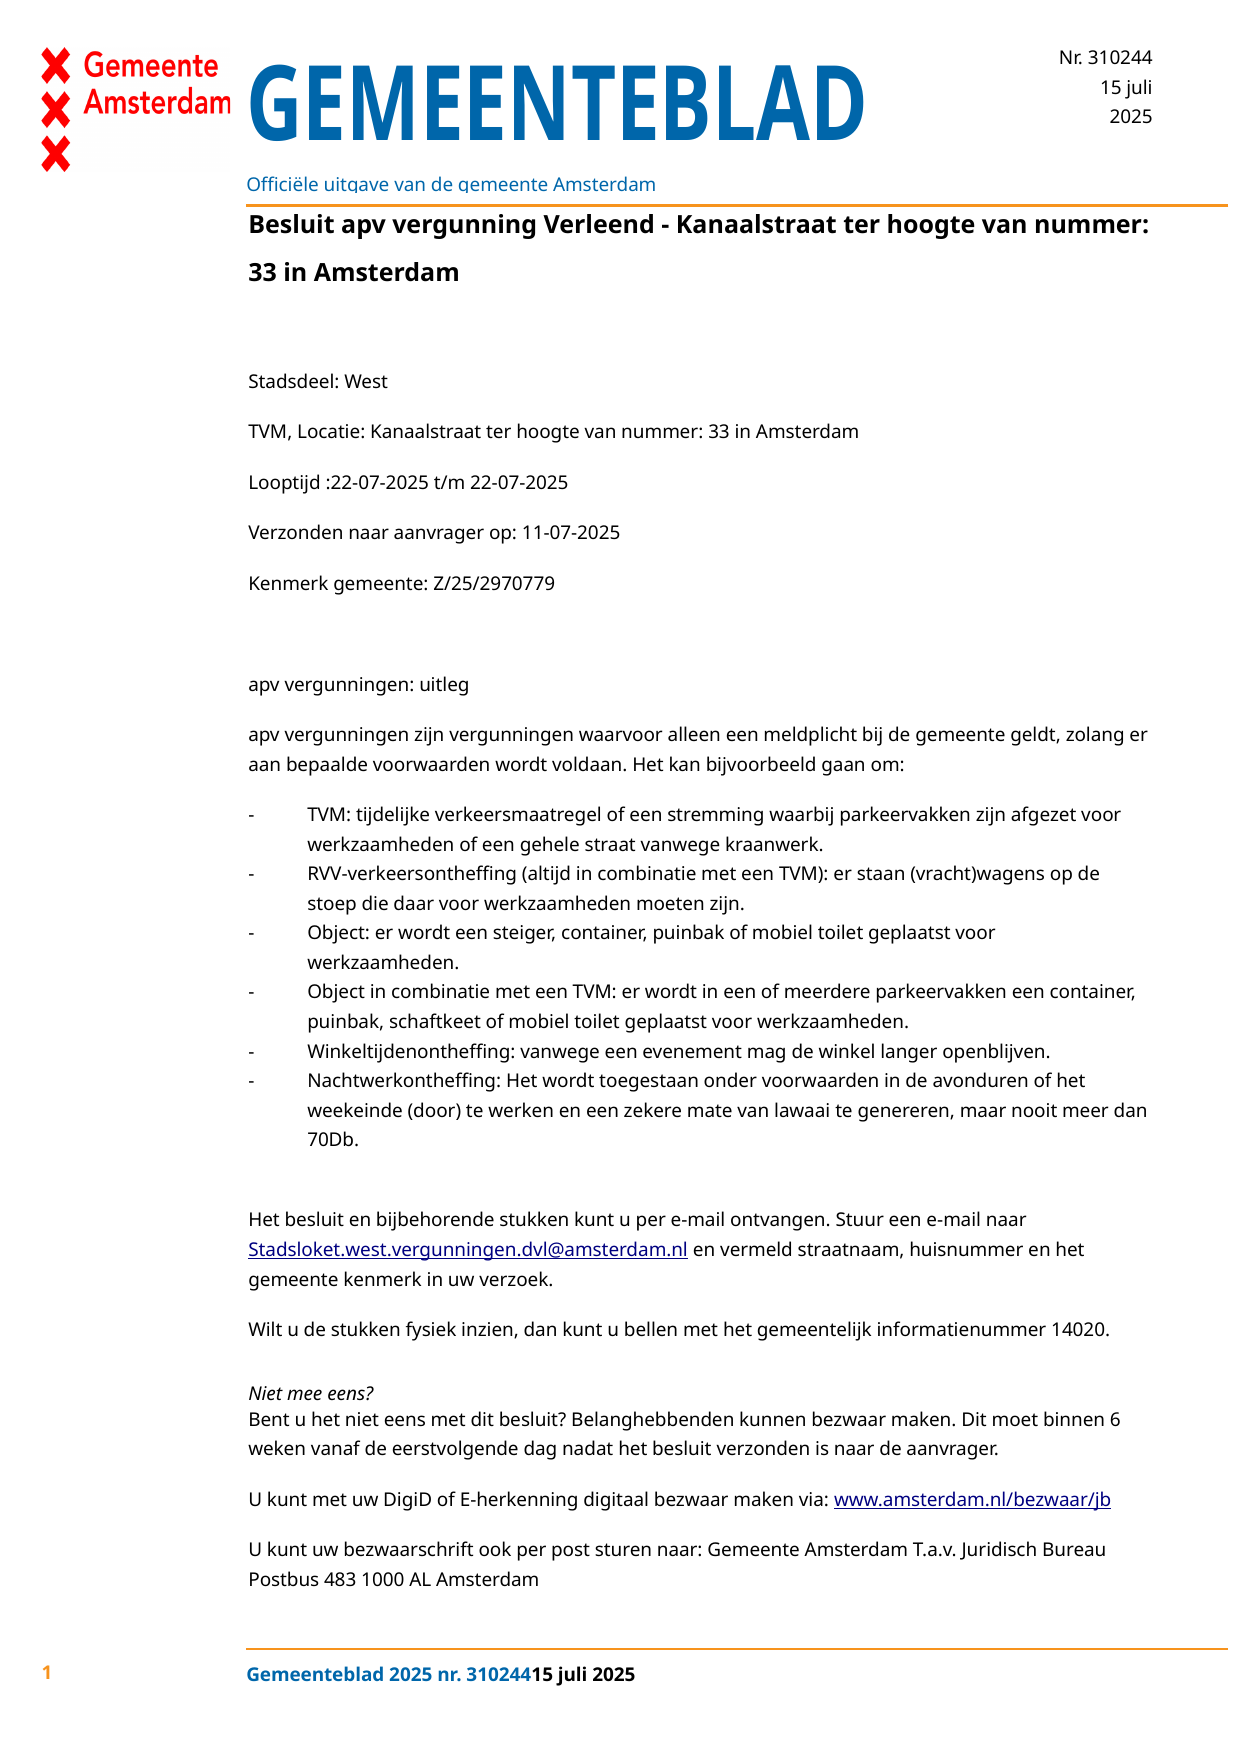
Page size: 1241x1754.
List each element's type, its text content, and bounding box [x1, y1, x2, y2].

picture [41, 47, 231, 172]
list RVV-verkeersontheffing (altijd in combinatie met een TVM): er staan (vracht)wagens op de stoep die daar voor werkzaamheden moeten zijn. [248, 860, 1152, 916]
list TVM: tijdelijke verkeersmaatregel of een stremming waarbij parkeervakken zijn afgezet voor werkzaamheden of een gehele straat vanwege kraanwerk. [248, 801, 1152, 857]
text apv vergunningen zijn vergunningen waarvoor alleen een meldplicht bij de gemeente geldt, zolang er aan bepaalde voorwaarden wordt voldaan. Het kan bijvoorbeeld gaan om: [248, 721, 1152, 777]
text Kenmerk gemeente: Z/25/2970779 [248, 570, 1152, 596]
text apv vergunningen: uitleg [248, 671, 1152, 697]
text Looptijd :22-07-2025 t/m 22-07-2025 [248, 469, 1152, 495]
list Winkeltijdenontheffing: vanwege een evenement mag de winkel langer openblijven. [248, 1038, 1152, 1064]
text Bent u het niet eens met dit besluit? Belanghebbenden kunnen bezwaar maken. Dit moet binnen 6 weken vanaf de eerstvolgende dag nadat het besluit verzonden is naar de aanvrager. [248, 1406, 1152, 1461]
text Verzonden naar aanvrager op: 11-07-2025 [248, 519, 1152, 545]
text U kunt met uw DigiD of E-herkenning digitaal bezwaar maken via: www.amsterdam.nl/bezwaar/jb [248, 1486, 1152, 1512]
text Besluit apv vergunning Verleend - Kanaalstraat ter hoogte van nummer: 33 in Amsterdam [248, 207, 1152, 288]
list Object: er wordt een steiger, container, puinbak of mobiel toilet geplaatst voor werkzaamheden. [248, 919, 1152, 975]
text Niet mee eens? [248, 1380, 1152, 1406]
text Het besluit en bijbehorende stukken kunt u per e-mail ontvangen. Stuur een e-mail naar Stadsloket.west.vergunningen.dvl@amsterdam.nl en vermeld straatnaam, huisnummer en het gemeente kenmerk in uw verzoek. [248, 1207, 1152, 1292]
text Stadsdeel: West [248, 368, 1152, 394]
text U kunt uw bezwaarschrift ook per post sturen naar: Gemeente Amsterdam T.a.v. Juridisch Bureau Postbus 483 1000 AL Amsterdam [248, 1536, 1152, 1592]
text TVM, Locatie: Kanaalstraat ter hoogte van nummer: 33 in Amsterdam [248, 419, 1152, 444]
list Nachtwerkontheffing: Het wordt toegestaan onder voorwaarden in de avonduren of het weekeinde (door) te werken en een zekere mate van lawaai te genereren, maar nooit meer dan 70Db. [248, 1067, 1152, 1152]
text Wilt u de stukken fysiek inzien, dan kunt u bellen met het gemeentelijk informatienummer 14020. [248, 1316, 1152, 1342]
list Object in combinatie met een TVM: er wordt in een of meerdere parkeervakken een container, puinbak, schaftkeet of mobiel toilet geplaatst voor werkzaamheden. [248, 979, 1152, 1034]
